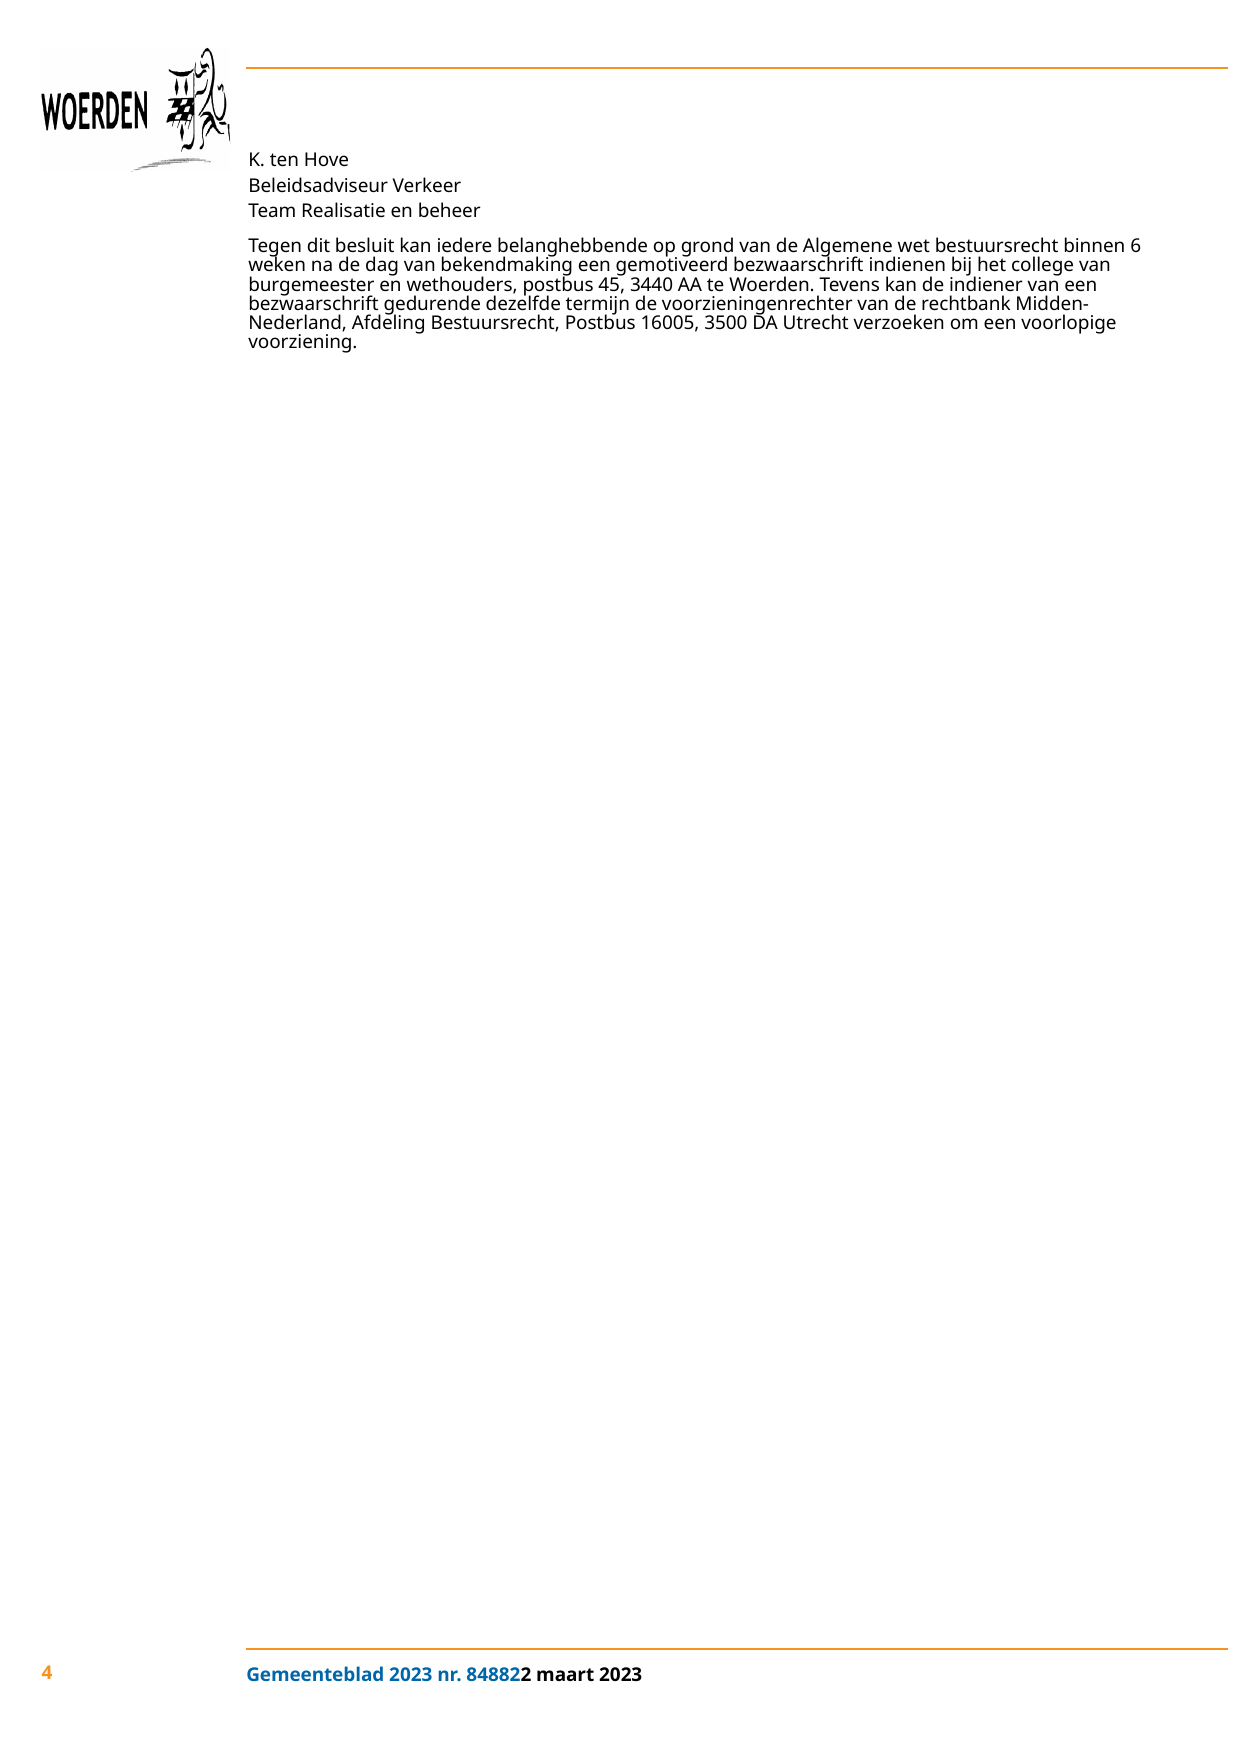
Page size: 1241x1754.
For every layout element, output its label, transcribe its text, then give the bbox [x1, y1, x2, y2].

text Team Realisatie en beheer [248, 198, 1152, 223]
text K. ten Hove [248, 146, 1152, 172]
text Tegen dit besluit kan iedere belanghebbende op grond van de Algemene wet bestuursrecht binnen 6 weken na de dag van bekendmaking een gemotiveerd bezwaarschrift indienen bij het college van burgemeester en wethouders, postbus 45, 3440 AA te Woerden. Tevens kan de indiener van een bezwaarschrift gedurende dezelfde termijn de voorzieningenrechter van de rechtbank Midden-Nederland, Afdeling Bestuursrecht, Postbus 16005, 3500 DA Utrecht verzoeken om een voorlopige voorziening. [248, 237, 1152, 353]
text Beleidsadviseur Verkeer [248, 172, 1152, 198]
picture [41, 47, 231, 172]
